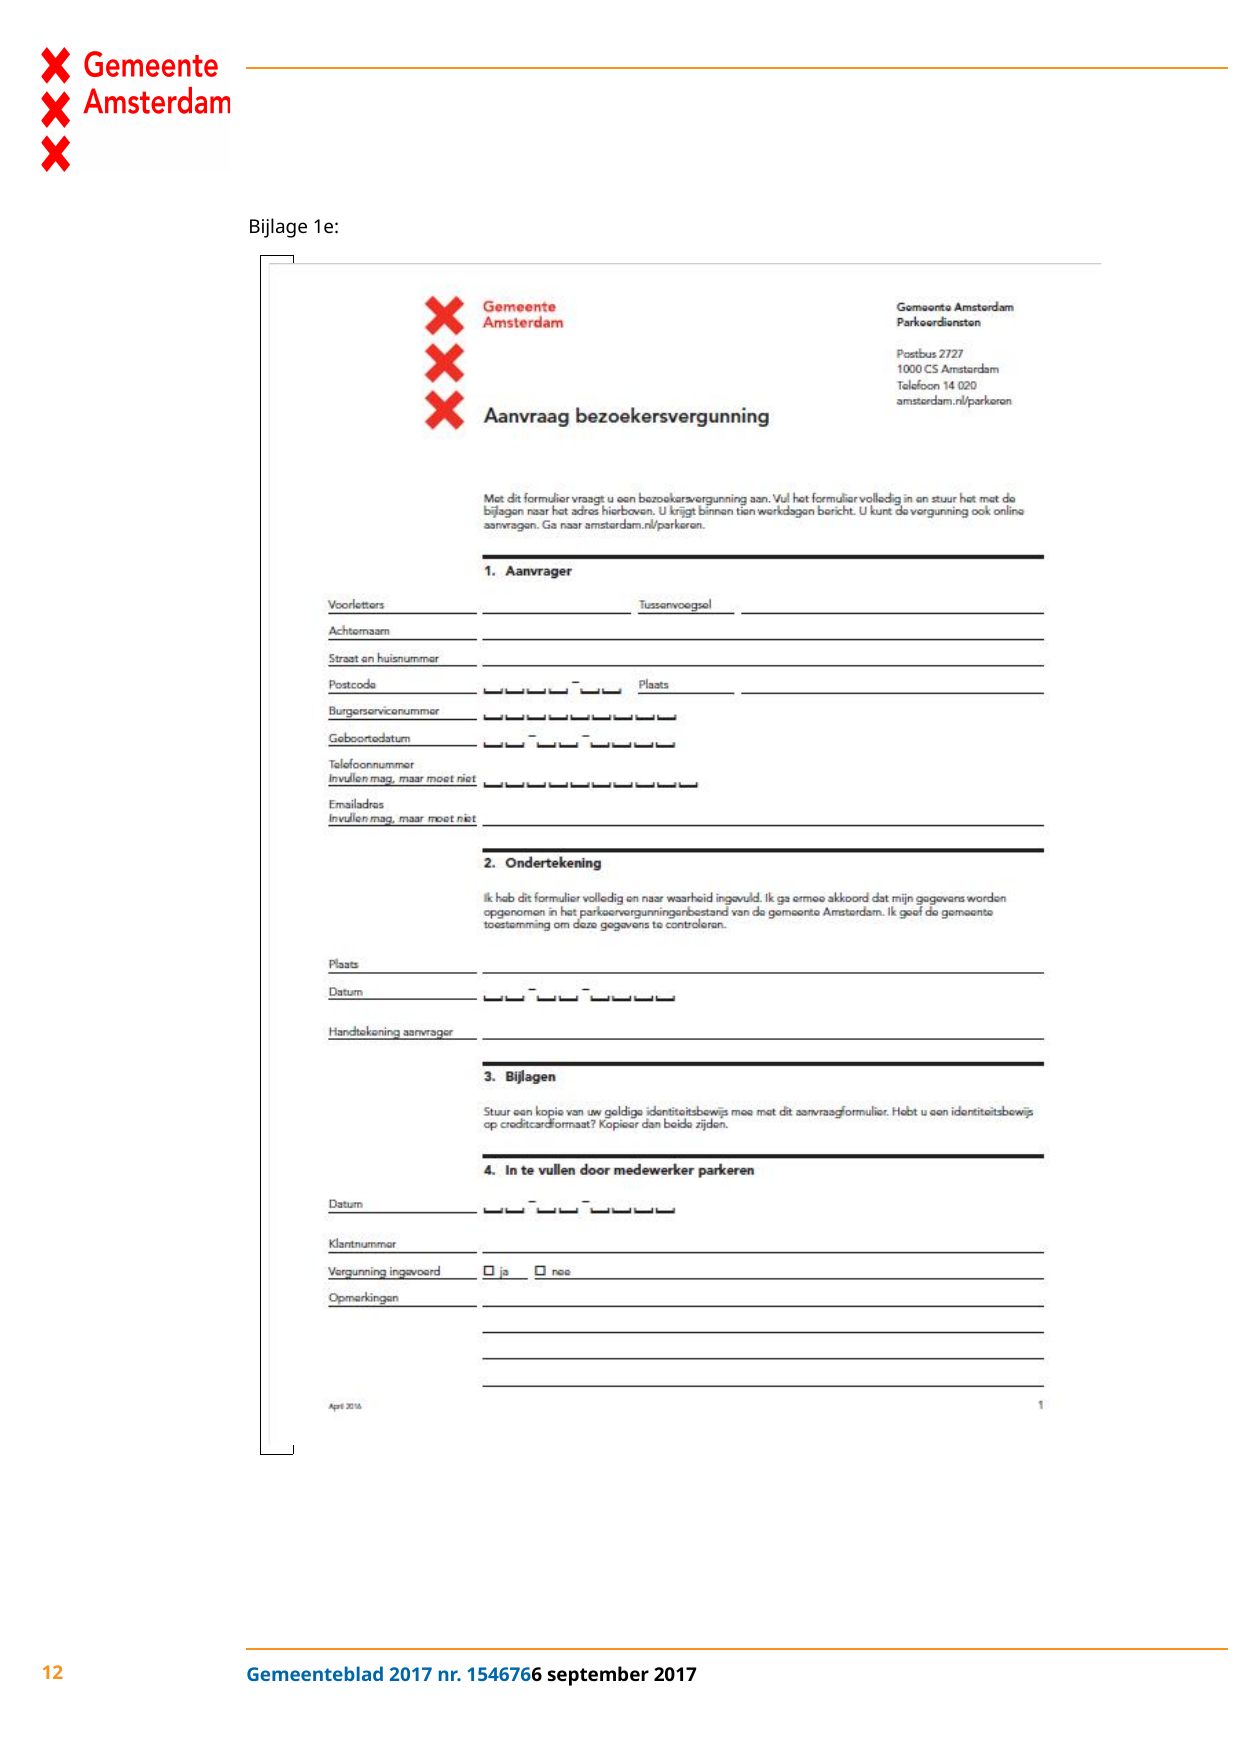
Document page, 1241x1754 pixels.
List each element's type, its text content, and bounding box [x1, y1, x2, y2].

picture [41, 47, 231, 172]
text Bijlage 1e: [248, 213, 1152, 239]
picture [268, 263, 1102, 1445]
